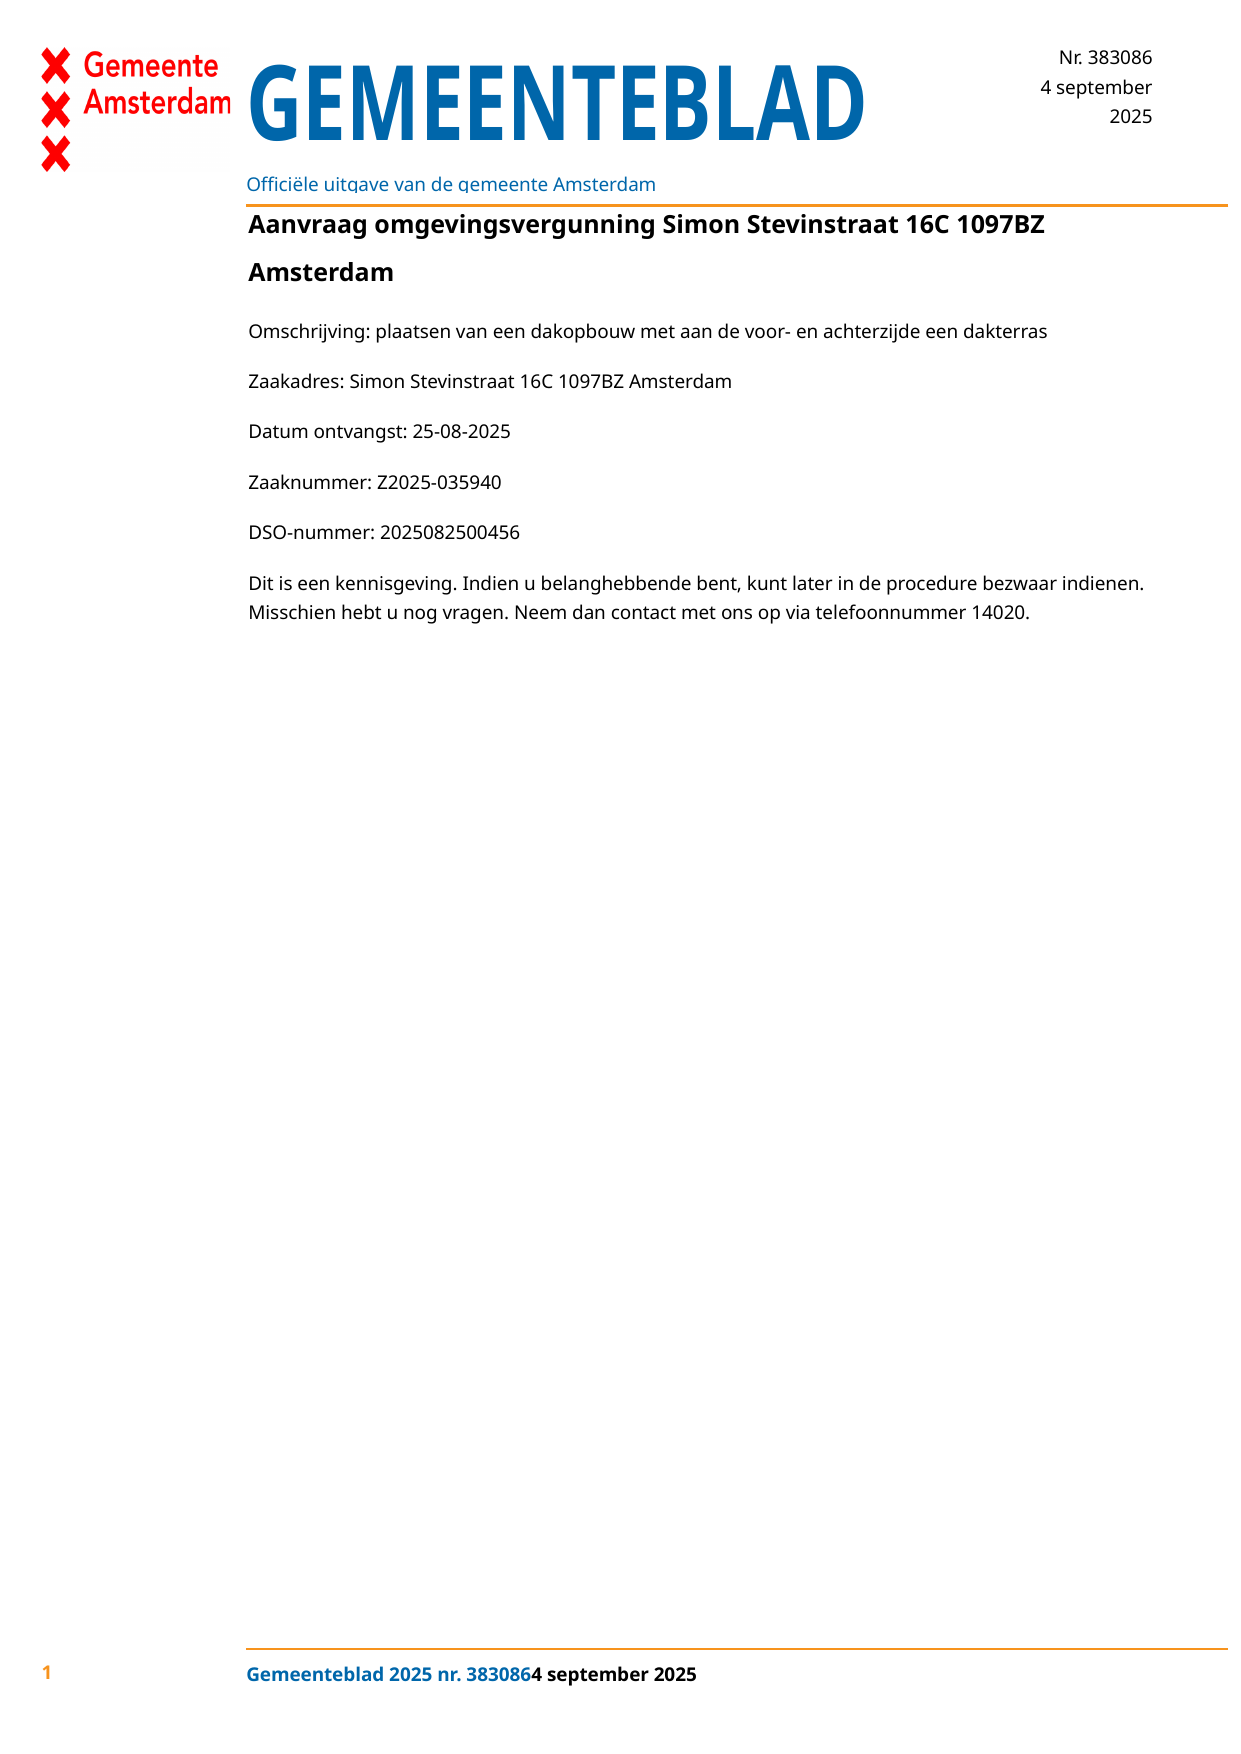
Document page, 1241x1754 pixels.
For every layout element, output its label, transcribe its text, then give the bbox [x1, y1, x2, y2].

text Datum ontvangst: 25-08-2025 [248, 419, 1152, 444]
text Omschrijving: plaatsen van een dakopbouw met aan de voor- en achterzijde een dakterras [248, 318, 1152, 344]
picture [41, 47, 231, 172]
text DSO-nummer: 2025082500456 [248, 519, 1152, 545]
text Zaakadres: Simon Stevinstraat 16C 1097BZ Amsterdam [248, 368, 1152, 394]
text Dit is een kennisgeving. Indien u belanghebbende bent, kunt later in de procedure bezwaar indienen. Misschien hebt u nog vragen. Neem dan contact met ons op via telefoonnummer 14020. [248, 570, 1152, 625]
text Zaaknummer: Z2025-035940 [248, 469, 1152, 495]
text Aanvraag omgevingsvergunning Simon Stevinstraat 16C 1097BZ Amsterdam [248, 207, 1152, 288]
